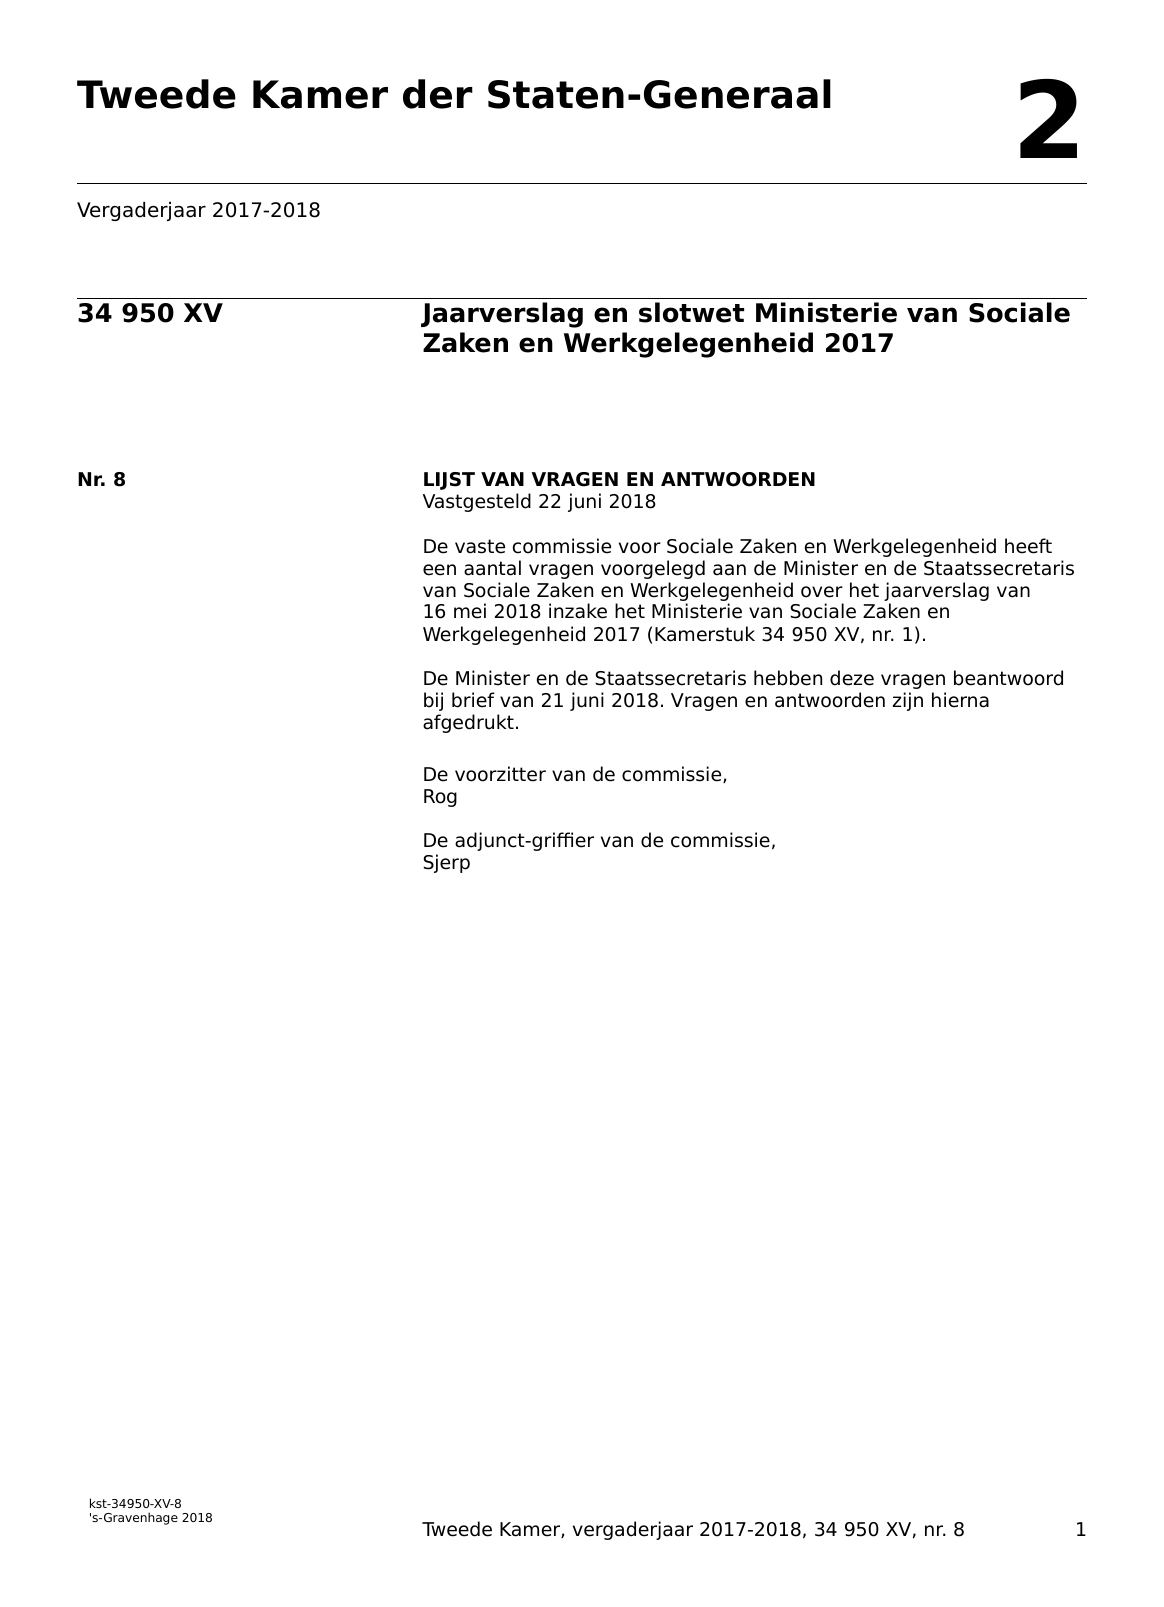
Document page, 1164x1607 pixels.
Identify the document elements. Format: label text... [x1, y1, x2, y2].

table_header Tweede Kamer der Staten-Generaal [77, 59, 886, 183]
subtitle 34 950 XV Jaarverslag en slotwet Ministerie van Sociale Zaken en Werkgelegenheid 2017 [77, 299, 1087, 358]
text De Minister en de Staatssecretaris hebben deze vragen beantwoord bij brief van 21 juni 2018. Vragen en antwoorden zijn hierna afgedrukt. [422, 668, 1087, 733]
text Vastgesteld 22 juni 2018 [422, 491, 1087, 513]
table_header 2 [886, 59, 1087, 183]
text De vaste commissie voor Sociale Zaken en Werkgelegenheid heeft een aantal vragen voorgelegd aan de Minister en de Staatssecretaris van Sociale Zaken en Werkgelegenheid over het jaarverslag van 16 mei 2018 inzake het Ministerie van Sociale Zaken en Werkgelegenheid 2017 (Kamerstuk 34 950 XV, nr. 1). [422, 536, 1087, 645]
text 's-Gravenhage 2018 [88, 1511, 323, 1525]
text De adjunct-griffier van de commissie, Sjerp [422, 830, 1087, 874]
table_cell Vergaderjaar 2017-2018 [77, 184, 1087, 298]
text De voorzitter van de commissie, Rog [422, 763, 1087, 807]
subtitle Nr. 8 LIJST VAN VRAGEN EN ANTWOORDEN [77, 469, 1087, 491]
text kst-34950-XV-8 [88, 1497, 323, 1511]
